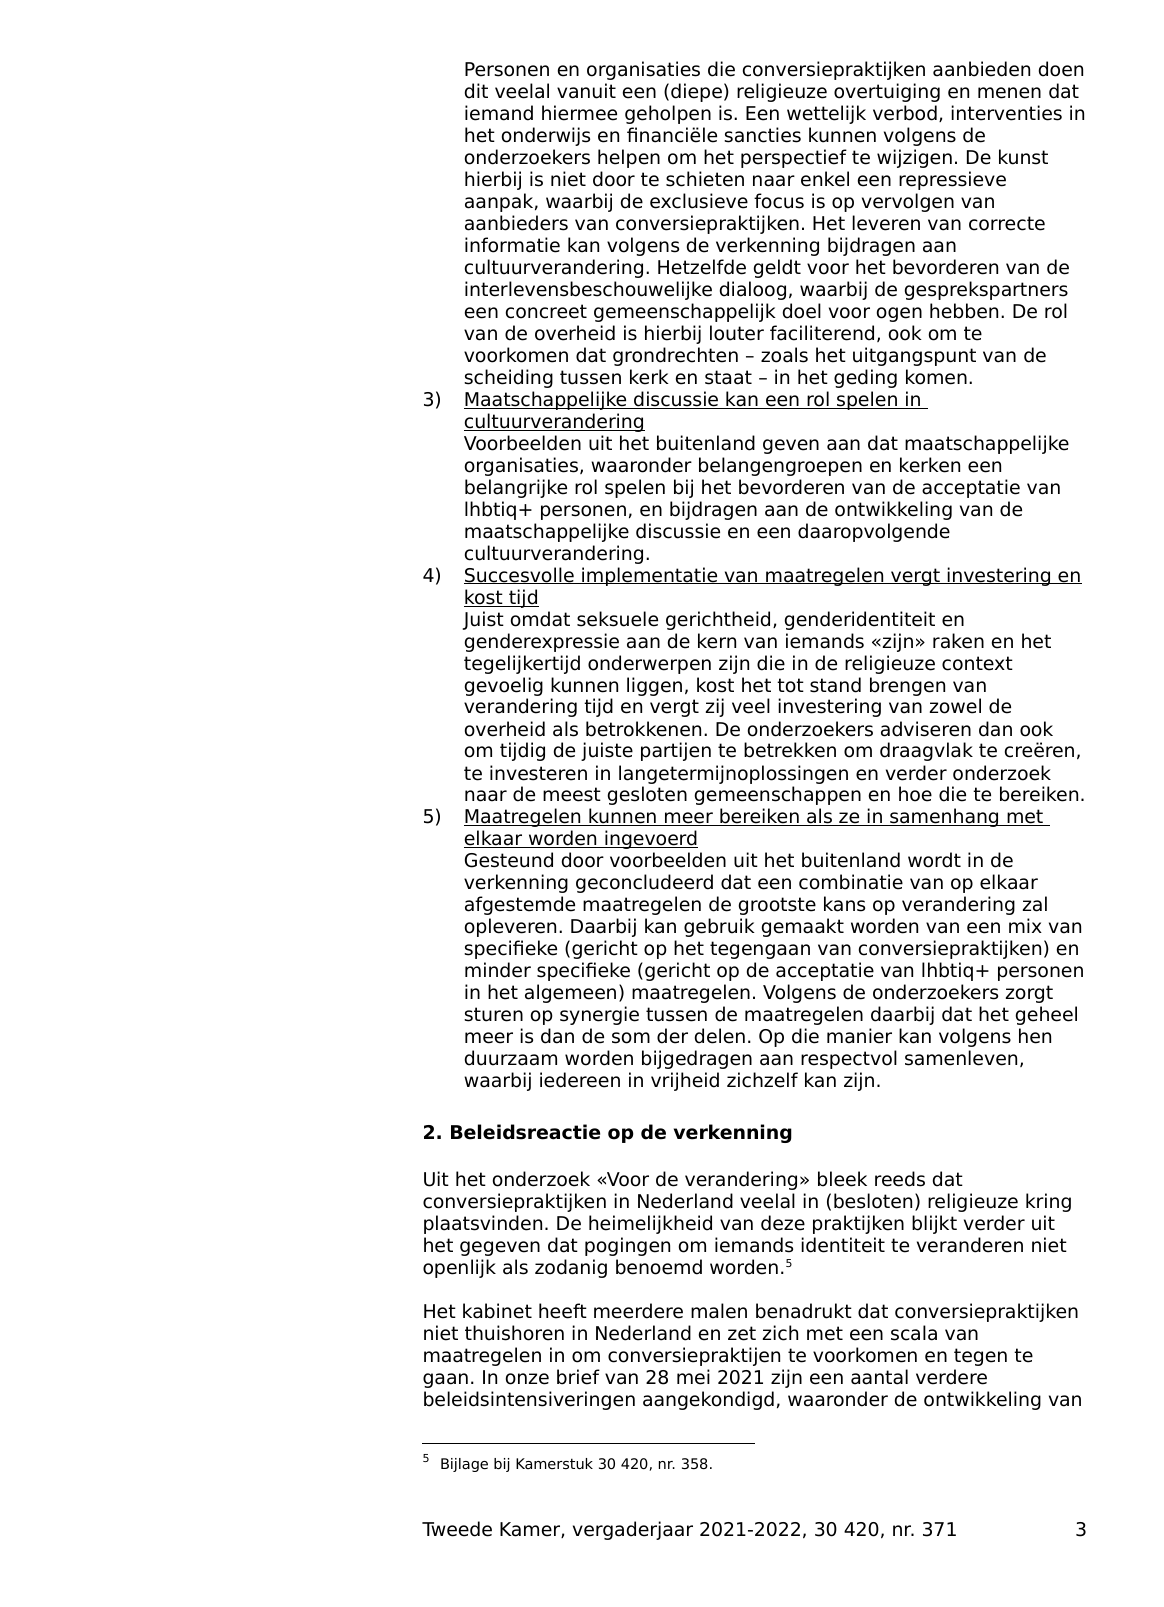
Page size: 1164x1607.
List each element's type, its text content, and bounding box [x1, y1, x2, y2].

text 4) Succesvolle implementatie van maatregelen vergt investering en kost tijd [422, 564, 1087, 608]
text Voorbeelden uit het buitenland geven aan dat maatschappelijke organisaties, waaronder belangengroepen en kerken een belangrijke rol spelen bij het bevorderen van de acceptatie van lhbtiq+ personen, en bijdragen aan de ontwikkeling van de maatschappelijke discussie en een daaropvolgende cultuurverandering. [464, 433, 1087, 564]
text 3) Maatschappelijke discussie kan een rol spelen in cultuurverandering [422, 389, 1087, 433]
text 5) Maatregelen kunnen meer bereiken als ze in samenhang met elkaar worden ingevoerd [422, 806, 1087, 850]
subtitle 2. Beleidsreactie op de verkenning [422, 1122, 1087, 1144]
text Het kabinet heeft meerdere malen benadrukt dat conversiepraktijken niet thuishoren in Nederland en zet zich met een scala van maatregelen in om conversiepraktijen te voorkomen en tegen te gaan. In onze brief van 28 mei 2021 zijn een aantal verdere beleidsintensiveringen aangekondigd, waaronder de ontwikkeling van [422, 1301, 1087, 1411]
text Uit het onderzoek «Voor de verandering» bleek reeds dat conversiepraktijken in Nederland veelal in (besloten) religieuze kring plaatsvinden. De heimelijkheid van deze praktijken blijkt verder uit het gegeven dat pogingen om iemands identiteit te veranderen niet openlijk als zodanig benoemd worden. [422, 1169, 1087, 1279]
text Bijlage bij Kamerstuk 30 420, nr. 358. [422, 1452, 1087, 1474]
text Juist omdat seksuele gerichtheid, genderidentiteit en genderexpressie aan de kern van iemands «zijn» raken en het tegelijkertijd onderwerpen zijn die in de religieuze context gevoelig kunnen liggen, kost het tot stand brengen van verandering tijd en vergt zij veel investering van zowel de overheid als betrokkenen. De onderzoekers adviseren dan ook om tijdig de juiste partijen te betrekken om draagvlak te creëren, te investeren in langetermijnoplossingen en verder onderzoek naar de meest gesloten gemeenschappen en hoe die te bereiken. [464, 608, 1087, 806]
text Personen en organisaties die conversiepraktijken aanbieden doen dit veelal vanuit een (diepe) religieuze overtuiging en menen dat iemand hiermee geholpen is. Een wettelijk verbod, interventies in het onderwijs en financiële sancties kunnen volgens de onderzoekers helpen om het perspectief te wijzigen. De kunst hierbij is niet door te schieten naar enkel een repressieve aanpak, waarbij de exclusieve focus is op vervolgen van aanbieders van conversiepraktijken. Het leveren van correcte informatie kan volgens de verkenning bijdragen aan cultuurverandering. Hetzelfde geldt voor het bevorderen van de interlevensbeschouwelijke dialoog, waarbij de gesprekspartners een concreet gemeenschappelijk doel voor ogen hebben. De rol van de overheid is hierbij louter faciliterend, ook om te voorkomen dat grondrechten – zoals het uitgangspunt van de scheiding tussen kerk en staat – in het geding komen. [464, 59, 1087, 389]
text Gesteund door voorbeelden uit het buitenland wordt in de verkenning geconcludeerd dat een combinatie van op elkaar afgestemde maatregelen de grootste kans op verandering zal opleveren. Daarbij kan gebruik gemaakt worden van een mix van specifieke (gericht op het tegengaan van conversiepraktijken) en minder specifieke (gericht op de acceptatie van lhbtiq+ personen in het algemeen) maatregelen. Volgens de onderzoekers zorgt sturen op synergie tussen de maatregelen daarbij dat het geheel meer is dan de som der delen. Op die manier kan volgens hen duurzaam worden bijgedragen aan respectvol samenleven, waarbij iedereen in vrijheid zichzelf kan zijn. [464, 850, 1087, 1092]
